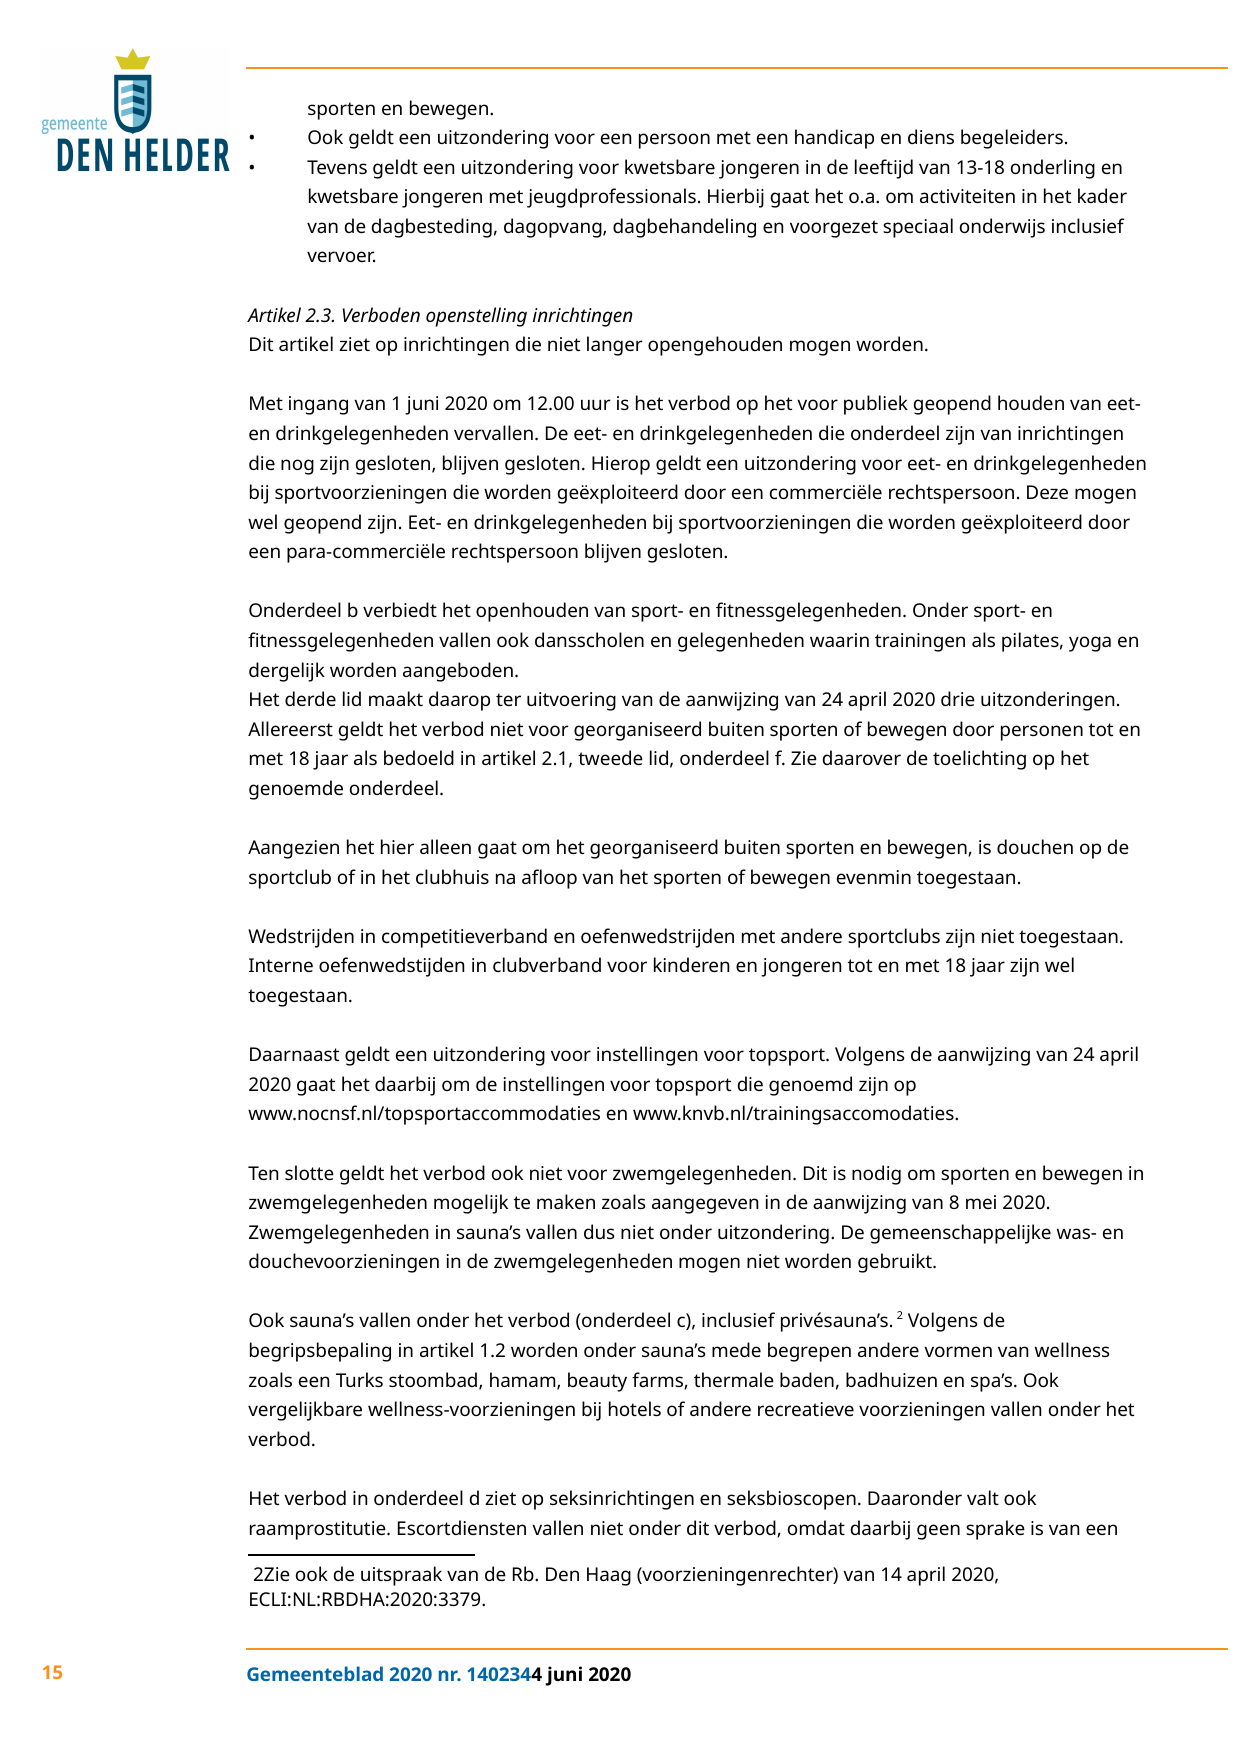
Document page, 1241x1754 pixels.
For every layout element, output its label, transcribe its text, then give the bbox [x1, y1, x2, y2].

text Met ingang van 1 juni 2020 om 12.00 uur is het verbod op het voor publiek geopend houden van eet- en drinkgelegenheden vervallen. De eet- en drinkgelegenheden die onderdeel zijn van inrichtingen die nog zijn gesloten, blijven gesloten. Hierop geldt een uitzondering voor eet- en drinkgelegenheden bij sportvoorzieningen die worden geëxploiteerd door een commerciële rechtspersoon. Deze mogen wel geopend zijn. Eet- en drinkgelegenheden bij sportvoorzieningen die worden geëxploiteerd door een para-commerciële rechtspersoon blijven gesloten. [248, 391, 1152, 564]
text Ook sauna’s vallen onder het verbod (onderdeel c), inclusief privésauna’s. Volgens de begripsbepaling in artikel 1.2 worden onder sauna’s mede begrepen andere vormen van wellness zoals een Turks stoombad, hamam, beauty farms, thermale baden, badhuizen en spa’s. Ook vergelijkbare wellness-voorzieningen bij hotels of andere recreatieve voorzieningen vallen onder het verbod. [248, 1308, 1152, 1452]
text Daarnaast geldt een uitzondering voor instellingen voor topsport. Volgens de aanwijzing van 24 april 2020 gaat het daarbij om de instellingen voor topsport die genoemd zijn op www.nocnsf.nl/topsportaccommodaties en www.knvb.nl/trainingsaccomodaties. [248, 1041, 1152, 1126]
text Aangezien het hier alleen gaat om het georganiseerd buiten sporten en bewegen, is douchen op de sportclub of in het clubhuis na afloop van het sporten of bewegen evenmin toegestaan. [248, 834, 1152, 890]
picture [220, 160, 224, 172]
text Ten slotte geldt het verbod ook niet voor zwemgelegenheden. Dit is nodig om sporten en bewegen in zwemgelegenheden mogelijk te maken zoals aangegeven in de aanwijzing van 8 mei 2020. Zwemgelegenheden in sauna’s vallen dus niet onder uitzondering. De gemeenschappelijke was- en douchevoorzieningen in de zwemgelegenheden mogen niet worden gebruikt. [248, 1160, 1152, 1274]
list Tevens geldt een uitzondering voor kwetsbare jongeren in de leeftijd van 13-18 onderling en kwetsbare jongeren met jeugdprofessionals. Hierbij gaat het o.a. om activiteiten in het kader van de dagbesteding, dagopvang, dagbehandeling en voorgezet speciaal onderwijs inclusief vervoer. [248, 154, 1152, 268]
text Wedstrijden in competitieverband en oefenwedstrijden met andere sportclubs zijn niet toegestaan. Interne oefenwedstijden in clubverband voor kinderen en jongeren tot en met 18 jaar zijn wel toegestaan. [248, 923, 1152, 1008]
text Dit artikel ziet op inrichtingen die niet langer opengehouden mogen worden. [248, 331, 1152, 357]
picture [130, 157, 135, 172]
picture [182, 144, 187, 165]
text Het derde lid maakt daarop ter uitvoering van de aanwijzing van 24 april 2020 drie uitzonderingen. Allereerst geldt het verbod niet voor georganiseerd buiten sporten of bewegen door personen tot en met 18 jaar als bedoeld in artikel 2.1, tweede lid, onderdeel f. Zie daarover de toelichting op het genoemde onderdeel. [248, 686, 1152, 801]
text Artikel 2.3. Verboden openstelling inrichtingen [248, 302, 1152, 328]
text Het verbod in onderdeel d ziet op seksinrichtingen en seksbioscopen. Daaronder valt ook raamprostitutie. Escortdiensten vallen niet onder dit verbod, omdat daarbij geen sprake is van een [248, 1485, 1152, 1541]
picture [100, 154, 106, 172]
list Ook geldt een uitzondering voor een persoon met een handicap en diens begeleiders. [248, 124, 1152, 150]
picture [41, 47, 231, 172]
list sporten en bewegen. [248, 95, 1152, 121]
text Zie ook de uitspraak van de Rb. Den Haag (voorzieningenrechter) van 14 april 2020, ECLI:NL:RBDHA:2020:3379. [248, 1561, 1152, 1612]
text Onderdeel b verbiedt het openhouden van sport- en fitnessgelegenheden. Onder sport- en fitnessgelegenheden vallen ook dansscholen en gelegenheden waarin trainingen als pilates, yoga en dergelijk worden aangeboden. [248, 598, 1152, 683]
picture [63, 144, 68, 165]
